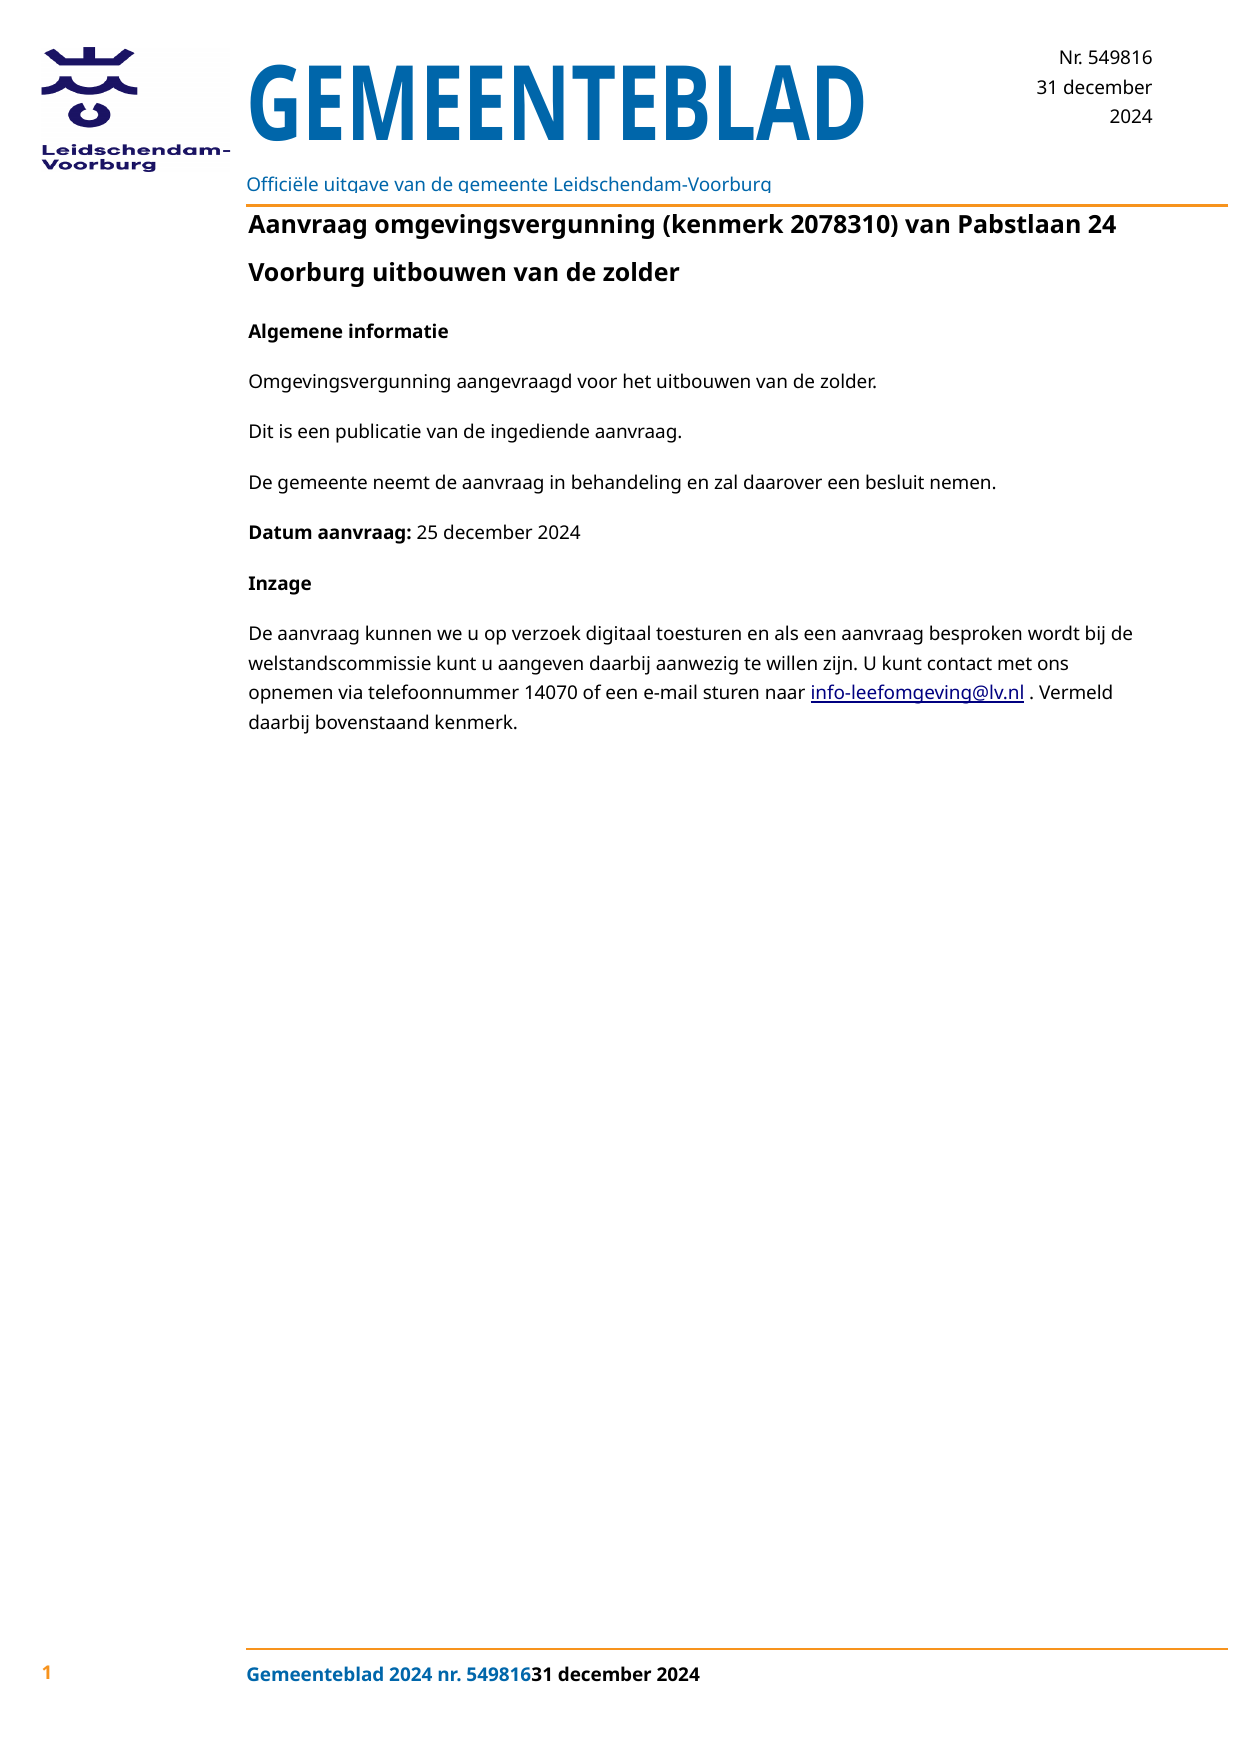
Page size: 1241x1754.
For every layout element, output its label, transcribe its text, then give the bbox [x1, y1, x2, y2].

text De aanvraag kunnen we u op verzoek digitaal toesturen en als een aanvraag besproken wordt bij de welstandscommissie kunt u aangeven daarbij aanwezig te willen zijn. U kunt contact met ons opnemen via telefoonnummer 14070 of een e-mail sturen naar info-leefomgeving@lv.nl . Vermeld daarbij bovenstaand kenmerk. [248, 620, 1152, 735]
text Algemene informatie [248, 318, 1152, 344]
picture [41, 47, 231, 172]
text De gemeente neemt de aanvraag in behandeling en zal daarover een besluit nemen. [248, 469, 1152, 495]
text Datum aanvraag: 25 december 2024 [248, 519, 1152, 545]
text Dit is een publicatie van de ingediende aanvraag. [248, 419, 1152, 444]
text Inzage [248, 570, 1152, 596]
text Aanvraag omgevingsvergunning (kenmerk 2078310) van Pabstlaan 24 Voorburg uitbouwen van de zolder [248, 207, 1152, 288]
text Omgevingsvergunning aangevraagd voor het uitbouwen van de zolder. [248, 368, 1152, 394]
